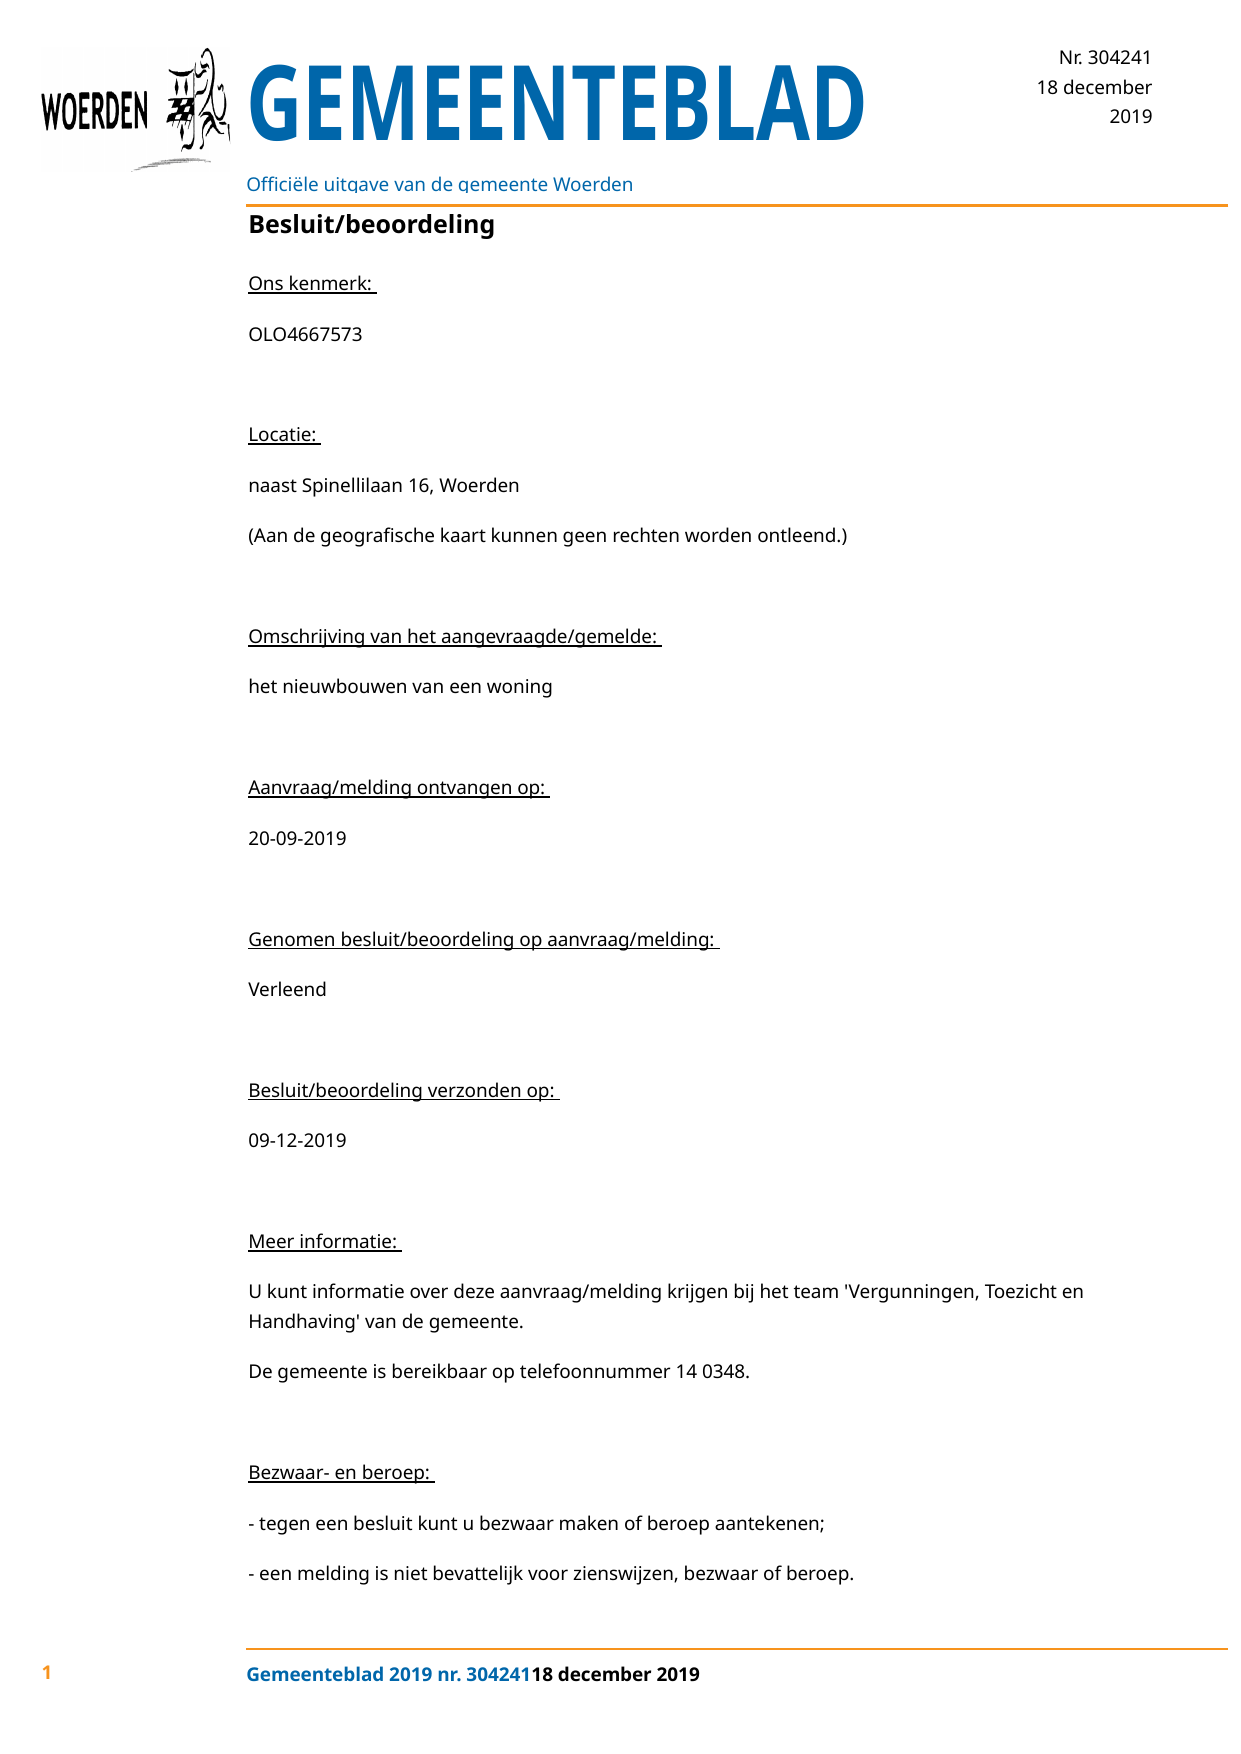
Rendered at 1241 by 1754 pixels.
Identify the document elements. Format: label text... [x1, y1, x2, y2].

text OLO4667573 [248, 321, 1152, 346]
text 09-12-2019 [248, 1127, 1152, 1153]
picture [41, 47, 231, 172]
text De gemeente is bereikbaar op telefoonnummer 14 0348. [248, 1359, 1152, 1384]
text (Aan de geografische kaart kunnen geen rechten worden ontleend.) [248, 522, 1152, 548]
text U kunt informatie over deze aanvraag/melding krijgen bij het team 'Vergunningen, Toezicht en Handhaving' van de gemeente. [248, 1279, 1152, 1334]
text Omschrijving van het aangevraagde/gemelde: [248, 623, 1152, 649]
text 20-09-2019 [248, 825, 1152, 851]
text Locatie: [248, 422, 1152, 447]
text Aanvraag/melding ontvangen op: [248, 774, 1152, 800]
text Genomen besluit/beoordeling op aanvraag/melding: [248, 926, 1152, 951]
text Verleend [248, 976, 1152, 1002]
text Bezwaar- en beroep: [248, 1459, 1152, 1485]
text Besluit/beoordeling [248, 207, 1152, 241]
text Ons kenmerk: [248, 270, 1152, 296]
text Besluit/beoordeling verzonden op: [248, 1077, 1152, 1103]
text - tegen een besluit kunt u bezwaar maken of beroep aantekenen; [248, 1510, 1152, 1536]
text het nieuwbouwen van een woning [248, 674, 1152, 699]
text - een melding is niet bevattelijk voor zienswijzen, bezwaar of beroep. [248, 1560, 1152, 1586]
text Meer informatie: [248, 1228, 1152, 1254]
text naast Spinellilaan 16, Woerden [248, 472, 1152, 498]
